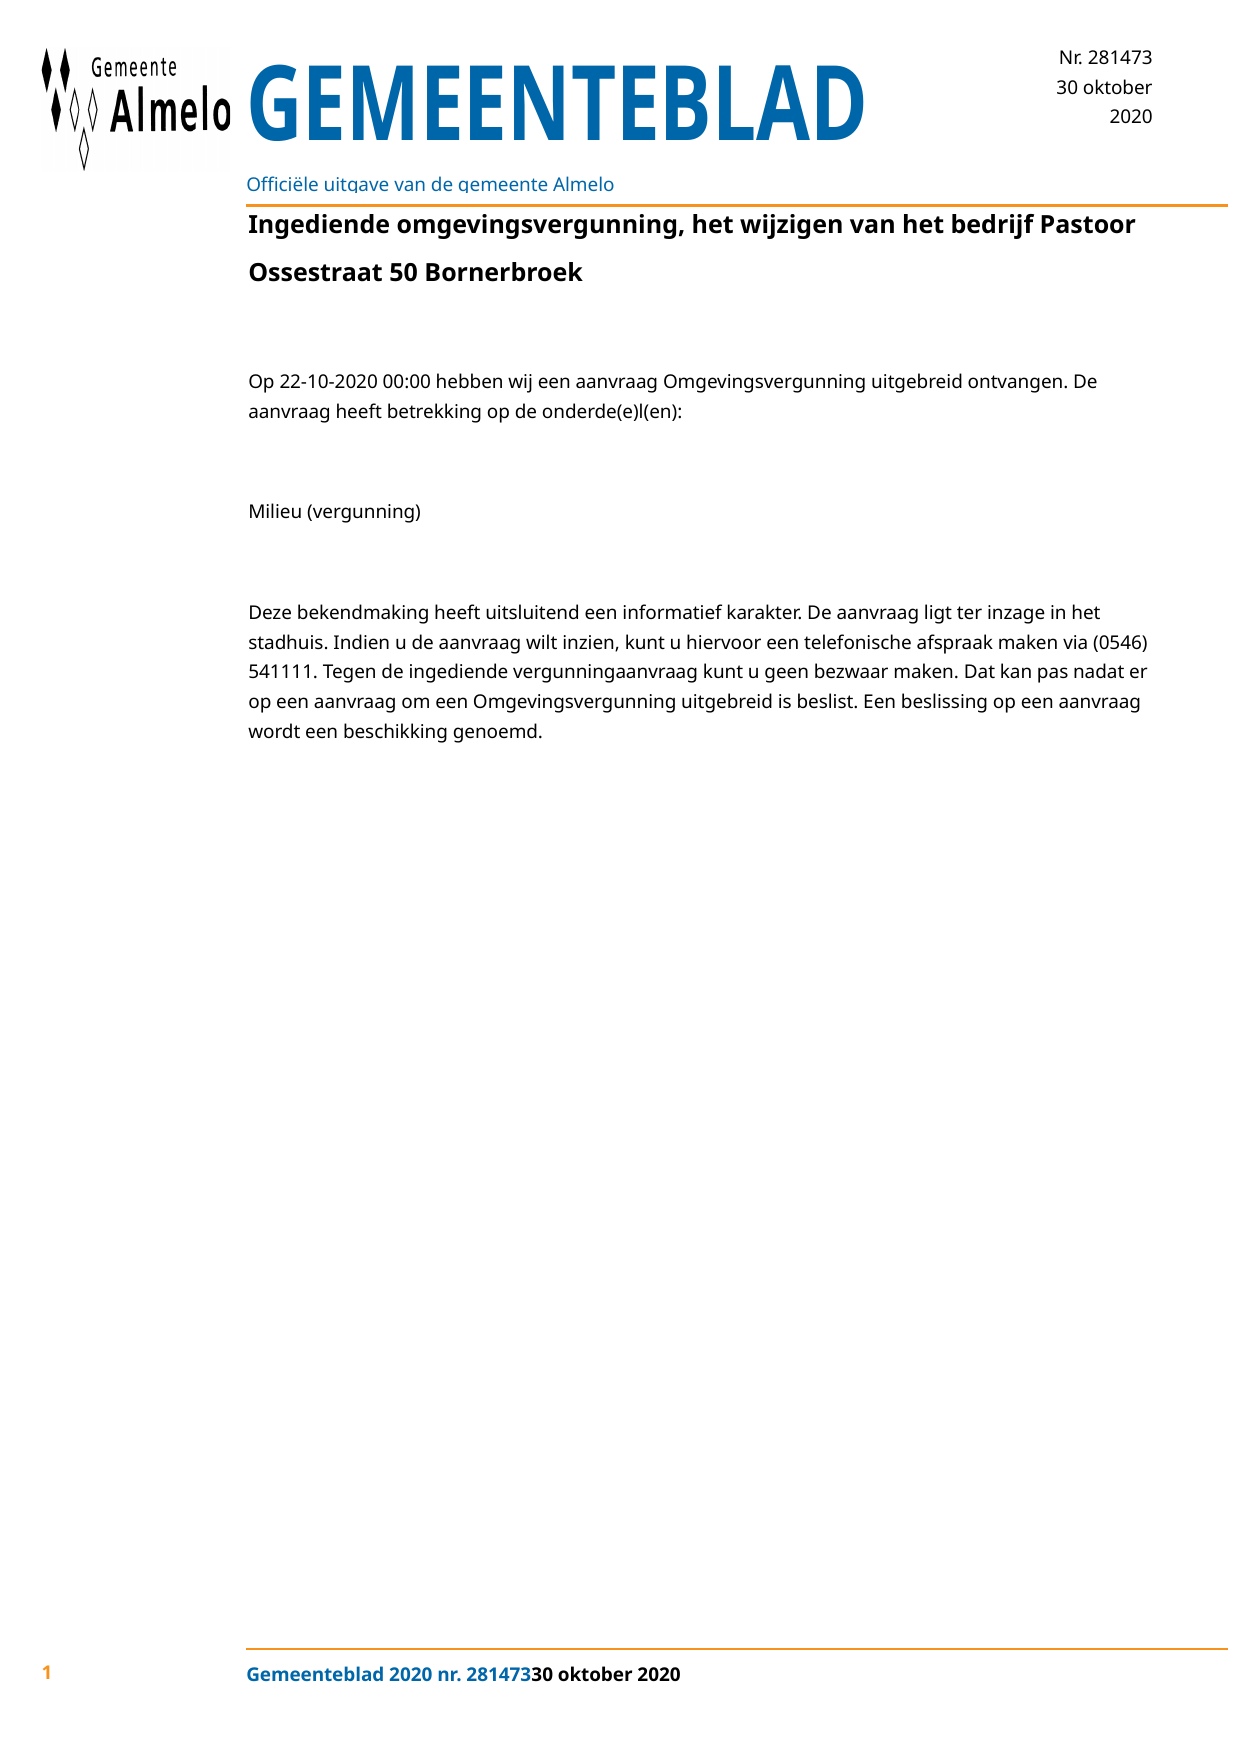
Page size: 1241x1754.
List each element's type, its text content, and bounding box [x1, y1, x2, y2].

text Deze bekendmaking heeft uitsluitend een informatief karakter. De aanvraag ligt ter inzage in het stadhuis. Indien u de aanvraag wilt inzien, kunt u hiervoor een telefonische afspraak maken via (0546) 541111. Tegen de ingediende vergunningaanvraag kunt u geen bezwaar maken. Dat kan pas nadat er op een aanvraag om een Omgevingsvergunning uitgebreid is beslist. Een beslissing op een aanvraag wordt een beschikking genoemd. [248, 599, 1152, 744]
text Ingediende omgevingsvergunning, het wijzigen van het bedrijf Pastoor Ossestraat 50 Bornerbroek [248, 207, 1152, 288]
text Milieu (vergunning) [248, 499, 1152, 524]
picture [41, 47, 231, 172]
text Op 22-10-2020 00:00 hebben wij een aanvraag Omgevingsvergunning uitgebreid ontvangen. De aanvraag heeft betrekking op de onderde(e)l(en): [248, 368, 1152, 424]
